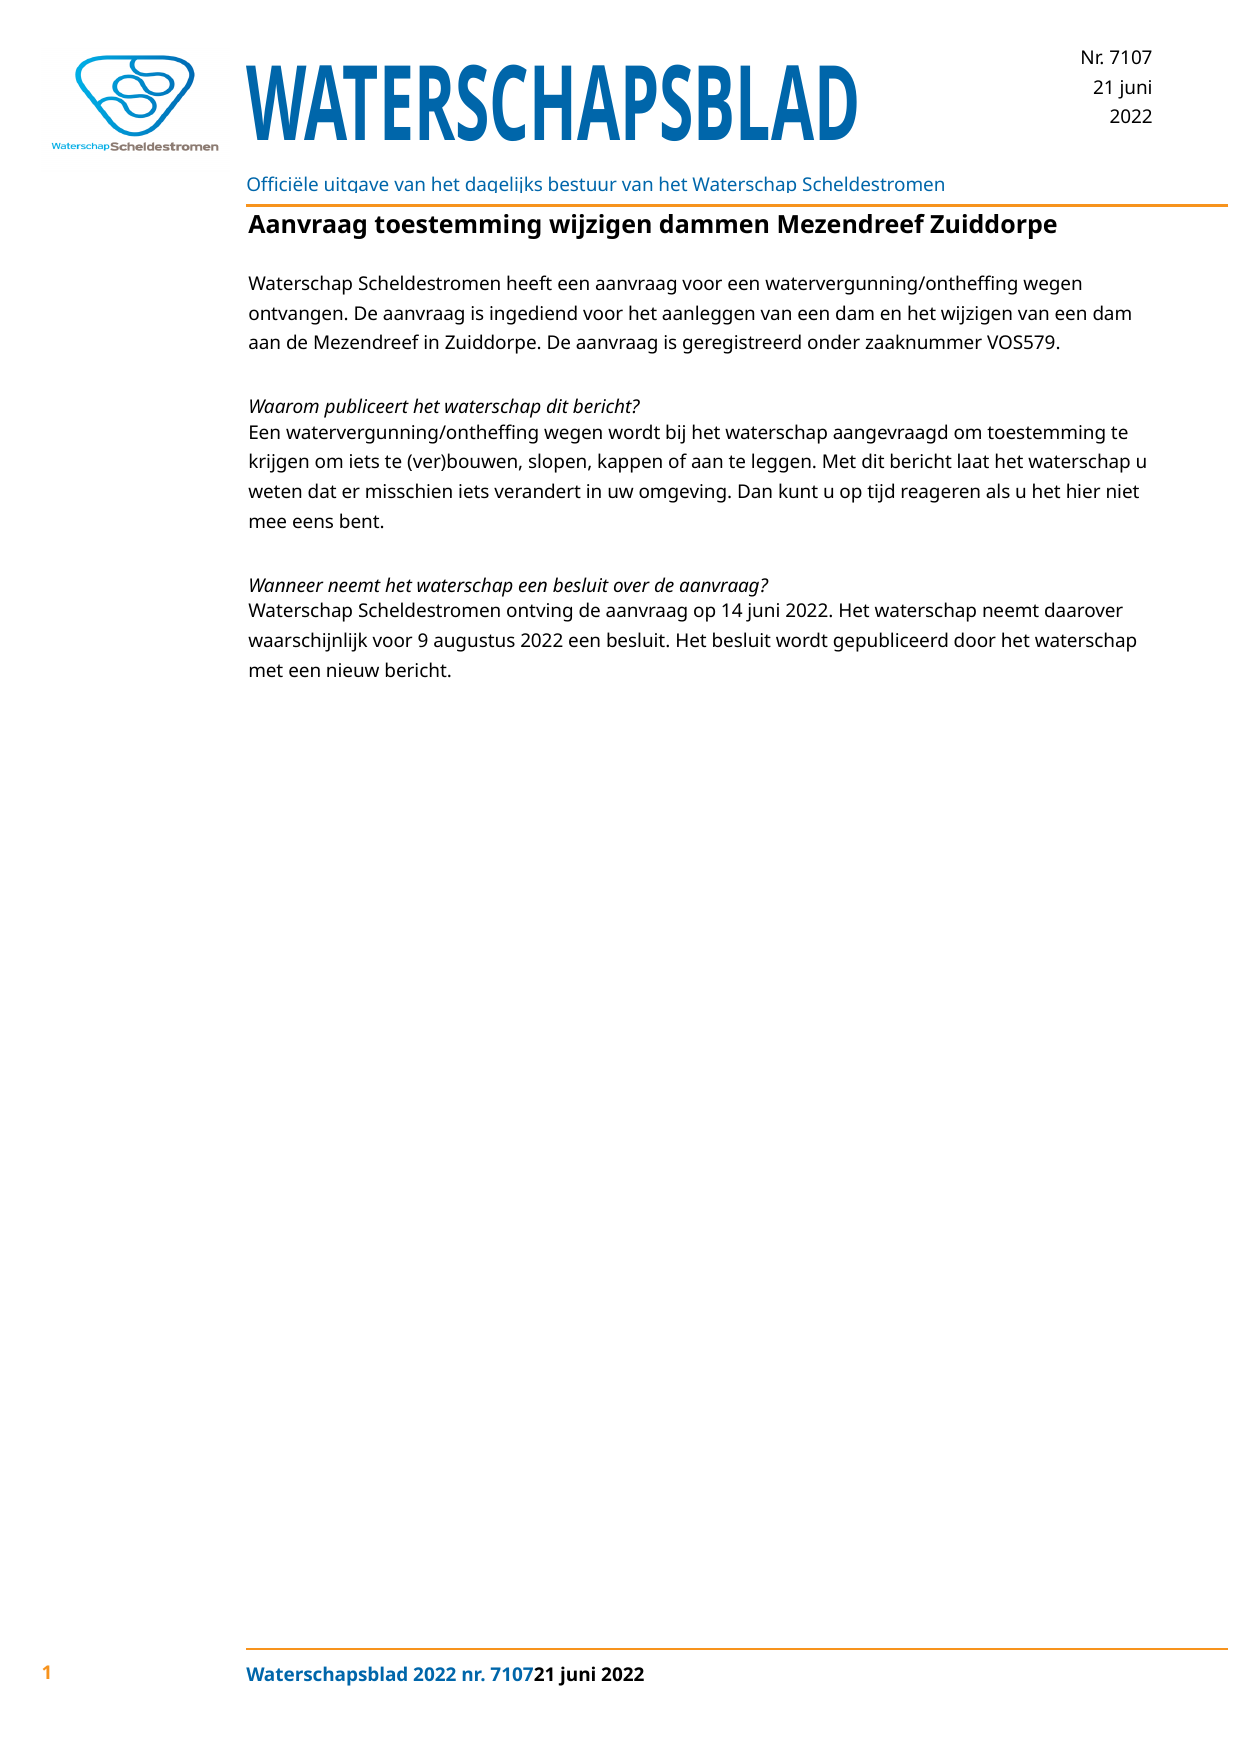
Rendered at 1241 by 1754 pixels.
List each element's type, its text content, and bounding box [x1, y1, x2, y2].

text Aanvraag toestemming wijzigen dammen Mezendreef Zuiddorpe [248, 207, 1152, 241]
text Waarom publiceert het waterschap dit bericht? [248, 393, 1152, 419]
picture [41, 47, 231, 172]
text Een watervergunning/ontheffing wegen wordt bij het waterschap aangevraagd om toestemming te krijgen om iets te (ver)bouwen, slopen, kappen of aan te leggen. Met dit bericht laat het waterschap u weten dat er misschien iets verandert in uw omgeving. Dan kunt u op tijd reageren als u het hier niet mee eens bent. [248, 419, 1152, 534]
text Waterschap Scheldestromen ontving de aanvraag op 14 juni 2022. Het waterschap neemt daarover waarschijnlijk voor 9 augustus 2022 een besluit. Het besluit wordt gepubliceerd door het waterschap met een nieuw bericht. [248, 598, 1152, 682]
text Waterschap Scheldestromen heeft een aanvraag voor een watervergunning/ontheffing wegen ontvangen. De aanvraag is ingediend voor het aanleggen van een dam en het wijzigen van een dam aan de Mezendreef in Zuiddorpe. De aanvraag is geregistreerd onder zaaknummer VOS579. [248, 270, 1152, 355]
text Wanneer neemt het waterschap een besluit over de aanvraag? [248, 572, 1152, 598]
